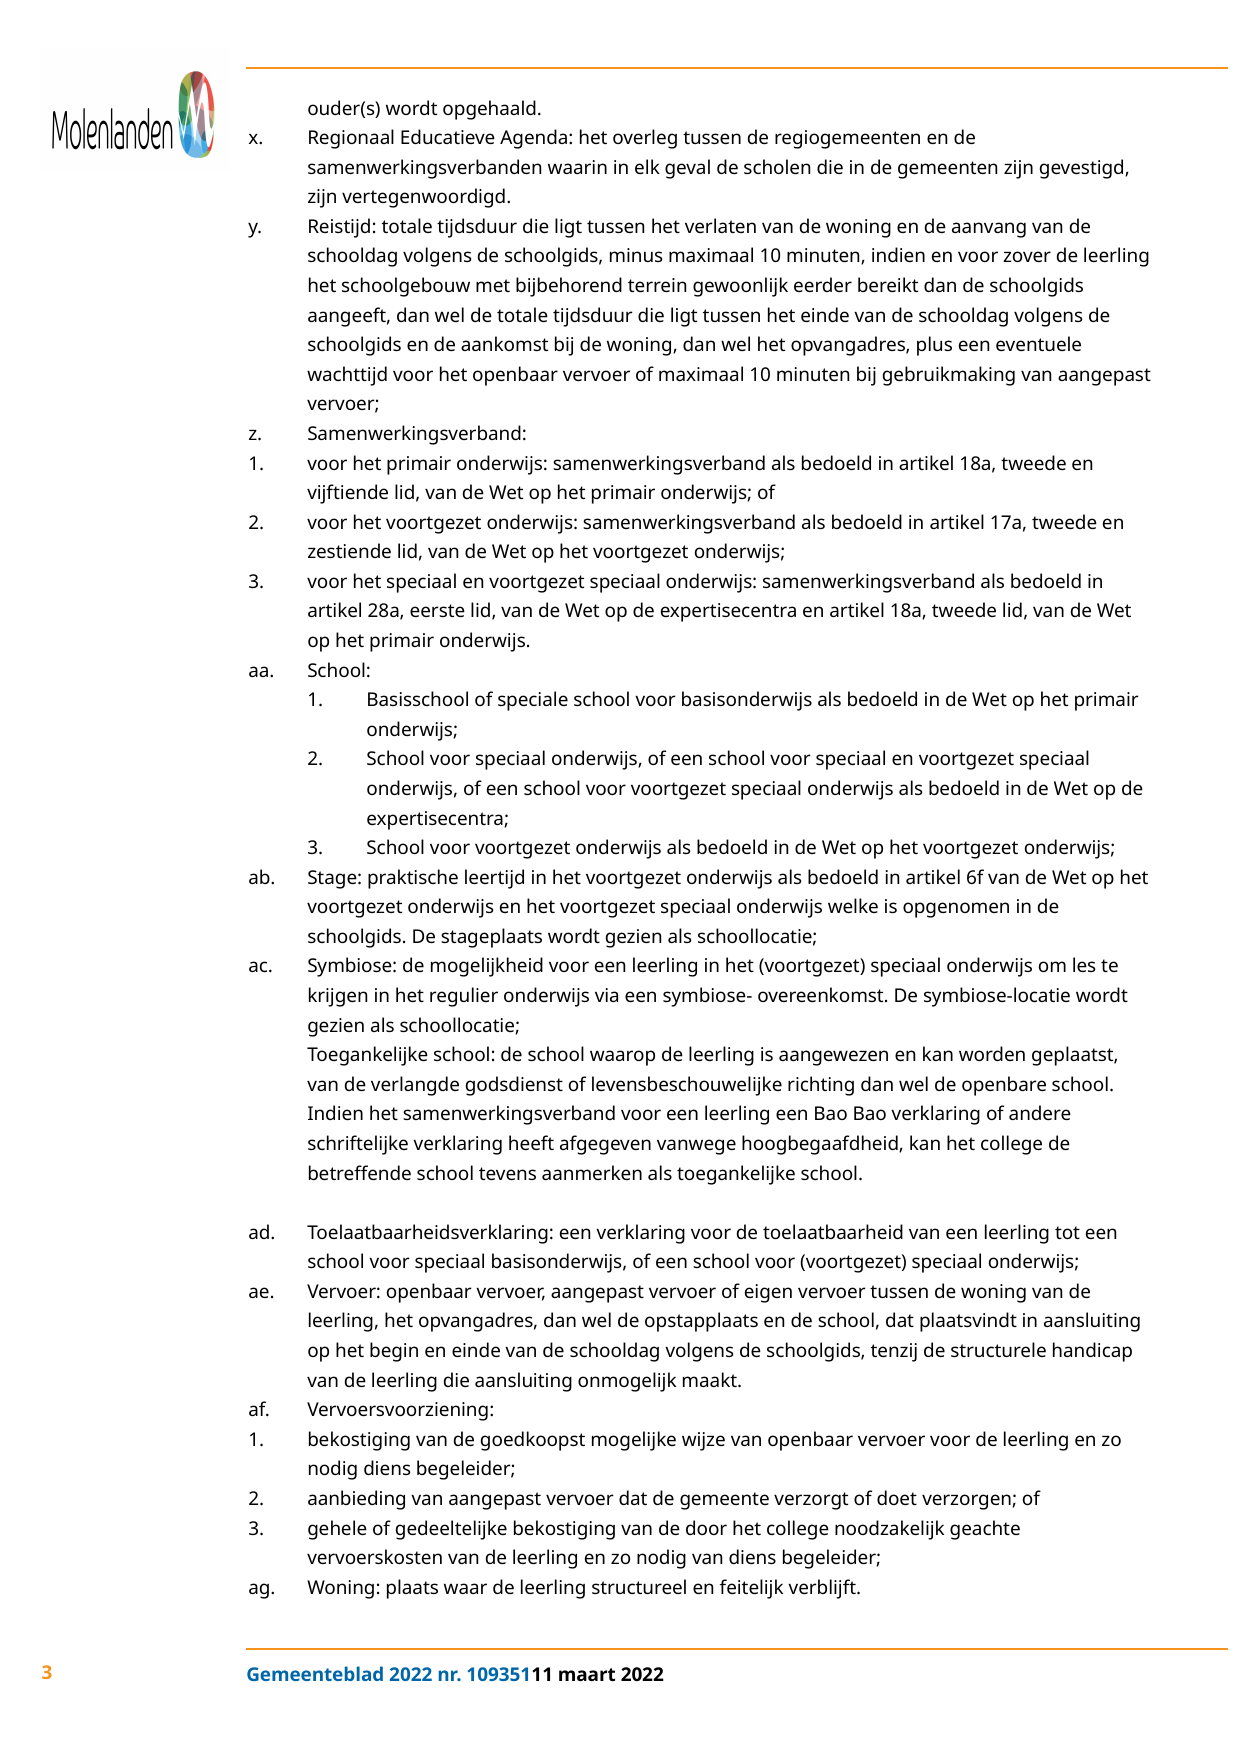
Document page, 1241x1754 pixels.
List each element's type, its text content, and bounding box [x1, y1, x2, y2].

list Reistijd: totale tijdsduur die ligt tussen het verlaten van de woning en de aanvang van de schooldag volgens de schoolgids, minus maximaal 10 minuten, indien en voor zover de leerling het schoolgebouw met bijbehorend terrein gewoonlijk eerder bereikt dan de schoolgids aangeeft, dan wel de totale tijdsduur die ligt tussen het einde van de schooldag volgens de schoolgids en de aankomst bij de woning, dan wel het opvangadres, plus een eventuele wachttijd voor het openbaar vervoer of maximaal 10 minuten bij gebruikmaking van aangepast vervoer; [248, 213, 1152, 416]
list Vervoer: openbaar vervoer, aangepast vervoer of eigen vervoer tussen de woning van de leerling, het opvangadres, dan wel de opstapplaats en de school, dat plaatsvindt in aansluiting op het begin en einde van de schooldag volgens de schoolgids, tenzij de structurele handicap van de leerling die aansluiting onmogelijk maakt. [248, 1278, 1152, 1393]
list Toegankelijke school: de school waarop de leerling is aangewezen en kan worden geplaatst, van de verlangde godsdienst of levensbeschouwelijke richting dan wel de openbare school. Indien het samenwerkingsverband voor een leerling een Bao Bao verklaring of andere schriftelijke verklaring heeft afgegeven vanwege hoogbegaafdheid, kan het college de betreffende school tevens aanmerken als toegankelijke school. [248, 1041, 1152, 1186]
list Stage: praktische leertijd in het voortgezet onderwijs als bedoeld in artikel 6f van de Wet op het voortgezet onderwijs en het voortgezet speciaal onderwijs welke is opgenomen in de schoolgids. De stageplaats wordt gezien als schoollocatie; [248, 864, 1152, 949]
list voor het speciaal en voortgezet speciaal onderwijs: samenwerkingsverband als bedoeld in artikel 28a, eerste lid, van de Wet op de expertisecentra en artikel 18a, tweede lid, van de Wet op het primair onderwijs. [248, 568, 1152, 653]
list ouder(s) wordt opgehaald. [248, 95, 1152, 121]
list voor het primair onderwijs: samenwerkingsverband als bedoeld in artikel 18a, tweede en vijftiende lid, van de Wet op het primair onderwijs; of [248, 450, 1152, 505]
list Toelaatbaarheidsverklaring: een verklaring voor de toelaatbaarheid van een leerling tot een school voor speciaal basisonderwijs, of een school voor (voortgezet) speciaal onderwijs; [248, 1219, 1152, 1274]
list School voor voortgezet onderwijs als bedoeld in de Wet op het voortgezet onderwijs; [307, 834, 1152, 860]
list samenwerkingsverbanden waarin in elk geval de scholen die in de gemeenten zijn gevestigd, zijn vertegenwoordigd. [248, 154, 1152, 209]
list School voor speciaal onderwijs, of een school voor speciaal en voortgezet speciaal onderwijs, of een school voor voortgezet speciaal onderwijs als bedoeld in de Wet op de expertisecentra; [307, 746, 1152, 831]
list Regionaal Educatieve Agenda: het overleg tussen de regiogemeenten en de [248, 124, 1152, 150]
list Vervoersvoorziening: [248, 1396, 1152, 1422]
list Woning: plaats waar de leerling structureel en feitelijk verblijft. [248, 1574, 1152, 1600]
list gehele of gedeeltelijke bekostiging van de door het college noodzakelijk geachte vervoerskosten van de leerling en zo nodig van diens begeleider; [248, 1515, 1152, 1570]
list Samenwerkingsverband: [248, 420, 1152, 446]
list Symbiose: de mogelijkheid voor een leerling in het (voortgezet) speciaal onderwijs om les te krijgen in het regulier onderwijs via een symbiose- overeenkomst. De symbiose-locatie wordt gezien als schoollocatie; [248, 953, 1152, 1038]
list School: [248, 657, 1152, 683]
list bekostiging van de goedkoopst mogelijke wijze van openbaar vervoer voor de leerling en zo nodig diens begeleider; [248, 1426, 1152, 1481]
list voor het voortgezet onderwijs: samenwerkingsverband als bedoeld in artikel 17a, tweede en zestiende lid, van de Wet op het voortgezet onderwijs; [248, 509, 1152, 564]
picture [41, 47, 231, 172]
list Basisschool of speciale school voor basisonderwijs als bedoeld in de Wet op het primair onderwijs; [307, 686, 1152, 742]
list aanbieding van aangepast vervoer dat de gemeente verzorgt of doet verzorgen; of [248, 1485, 1152, 1511]
